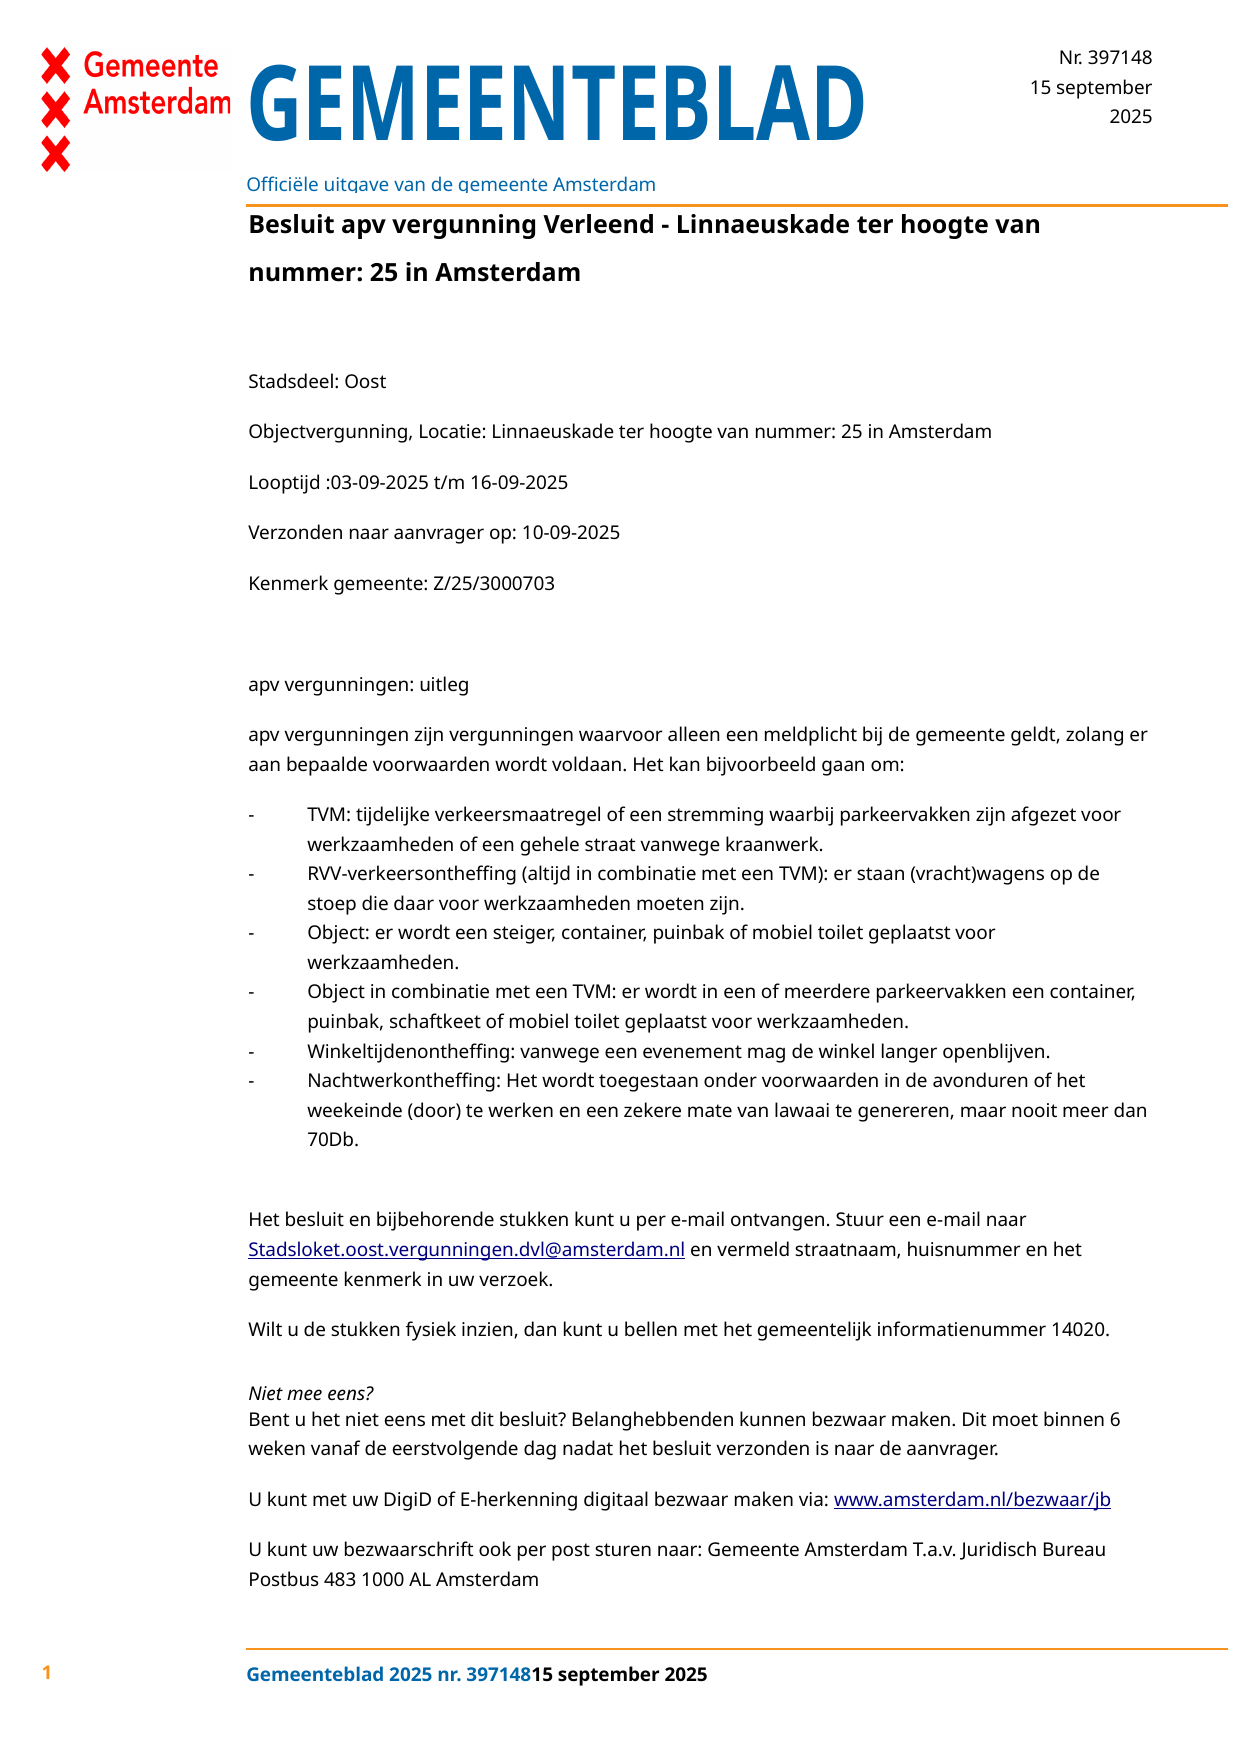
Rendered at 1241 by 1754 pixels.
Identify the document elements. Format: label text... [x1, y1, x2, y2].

text Verzonden naar aanvrager op: 10-09-2025 [248, 519, 1152, 545]
picture [41, 47, 231, 172]
text U kunt uw bezwaarschrift ook per post sturen naar: Gemeente Amsterdam T.a.v. Juridisch Bureau Postbus 483 1000 AL Amsterdam [248, 1536, 1152, 1592]
list Object in combinatie met een TVM: er wordt in een of meerdere parkeervakken een container, puinbak, schaftkeet of mobiel toilet geplaatst voor werkzaamheden. [248, 979, 1152, 1034]
list Nachtwerkontheffing: Het wordt toegestaan onder voorwaarden in de avonduren of het weekeinde (door) te werken en een zekere mate van lawaai te genereren, maar nooit meer dan 70Db. [248, 1067, 1152, 1152]
text U kunt met uw DigiD of E-herkenning digitaal bezwaar maken via: www.amsterdam.nl/bezwaar/jb [248, 1486, 1152, 1512]
list Object: er wordt een steiger, container, puinbak of mobiel toilet geplaatst voor werkzaamheden. [248, 919, 1152, 975]
list TVM: tijdelijke verkeersmaatregel of een stremming waarbij parkeervakken zijn afgezet voor werkzaamheden of een gehele straat vanwege kraanwerk. [248, 801, 1152, 857]
text Wilt u de stukken fysiek inzien, dan kunt u bellen met het gemeentelijk informatienummer 14020. [248, 1316, 1152, 1342]
list RVV-verkeersontheffing (altijd in combinatie met een TVM): er staan (vracht)wagens op de stoep die daar voor werkzaamheden moeten zijn. [248, 860, 1152, 916]
text Het besluit en bijbehorende stukken kunt u per e-mail ontvangen. Stuur een e-mail naar Stadsloket.oost.vergunningen.dvl@amsterdam.nl en vermeld straatnaam, huisnummer en het gemeente kenmerk in uw verzoek. [248, 1207, 1152, 1292]
text Stadsdeel: Oost [248, 368, 1152, 394]
text Objectvergunning, Locatie: Linnaeuskade ter hoogte van nummer: 25 in Amsterdam [248, 419, 1152, 444]
text Besluit apv vergunning Verleend - Linnaeuskade ter hoogte van nummer: 25 in Amsterdam [248, 207, 1152, 288]
list Winkeltijdenontheffing: vanwege een evenement mag de winkel langer openblijven. [248, 1038, 1152, 1064]
text Niet mee eens? [248, 1380, 1152, 1406]
text Kenmerk gemeente: Z/25/3000703 [248, 570, 1152, 596]
text apv vergunningen: uitleg [248, 671, 1152, 697]
text Looptijd :03-09-2025 t/m 16-09-2025 [248, 469, 1152, 495]
text Bent u het niet eens met dit besluit? Belanghebbenden kunnen bezwaar maken. Dit moet binnen 6 weken vanaf de eerstvolgende dag nadat het besluit verzonden is naar de aanvrager. [248, 1406, 1152, 1461]
text apv vergunningen zijn vergunningen waarvoor alleen een meldplicht bij de gemeente geldt, zolang er aan bepaalde voorwaarden wordt voldaan. Het kan bijvoorbeeld gaan om: [248, 721, 1152, 777]
